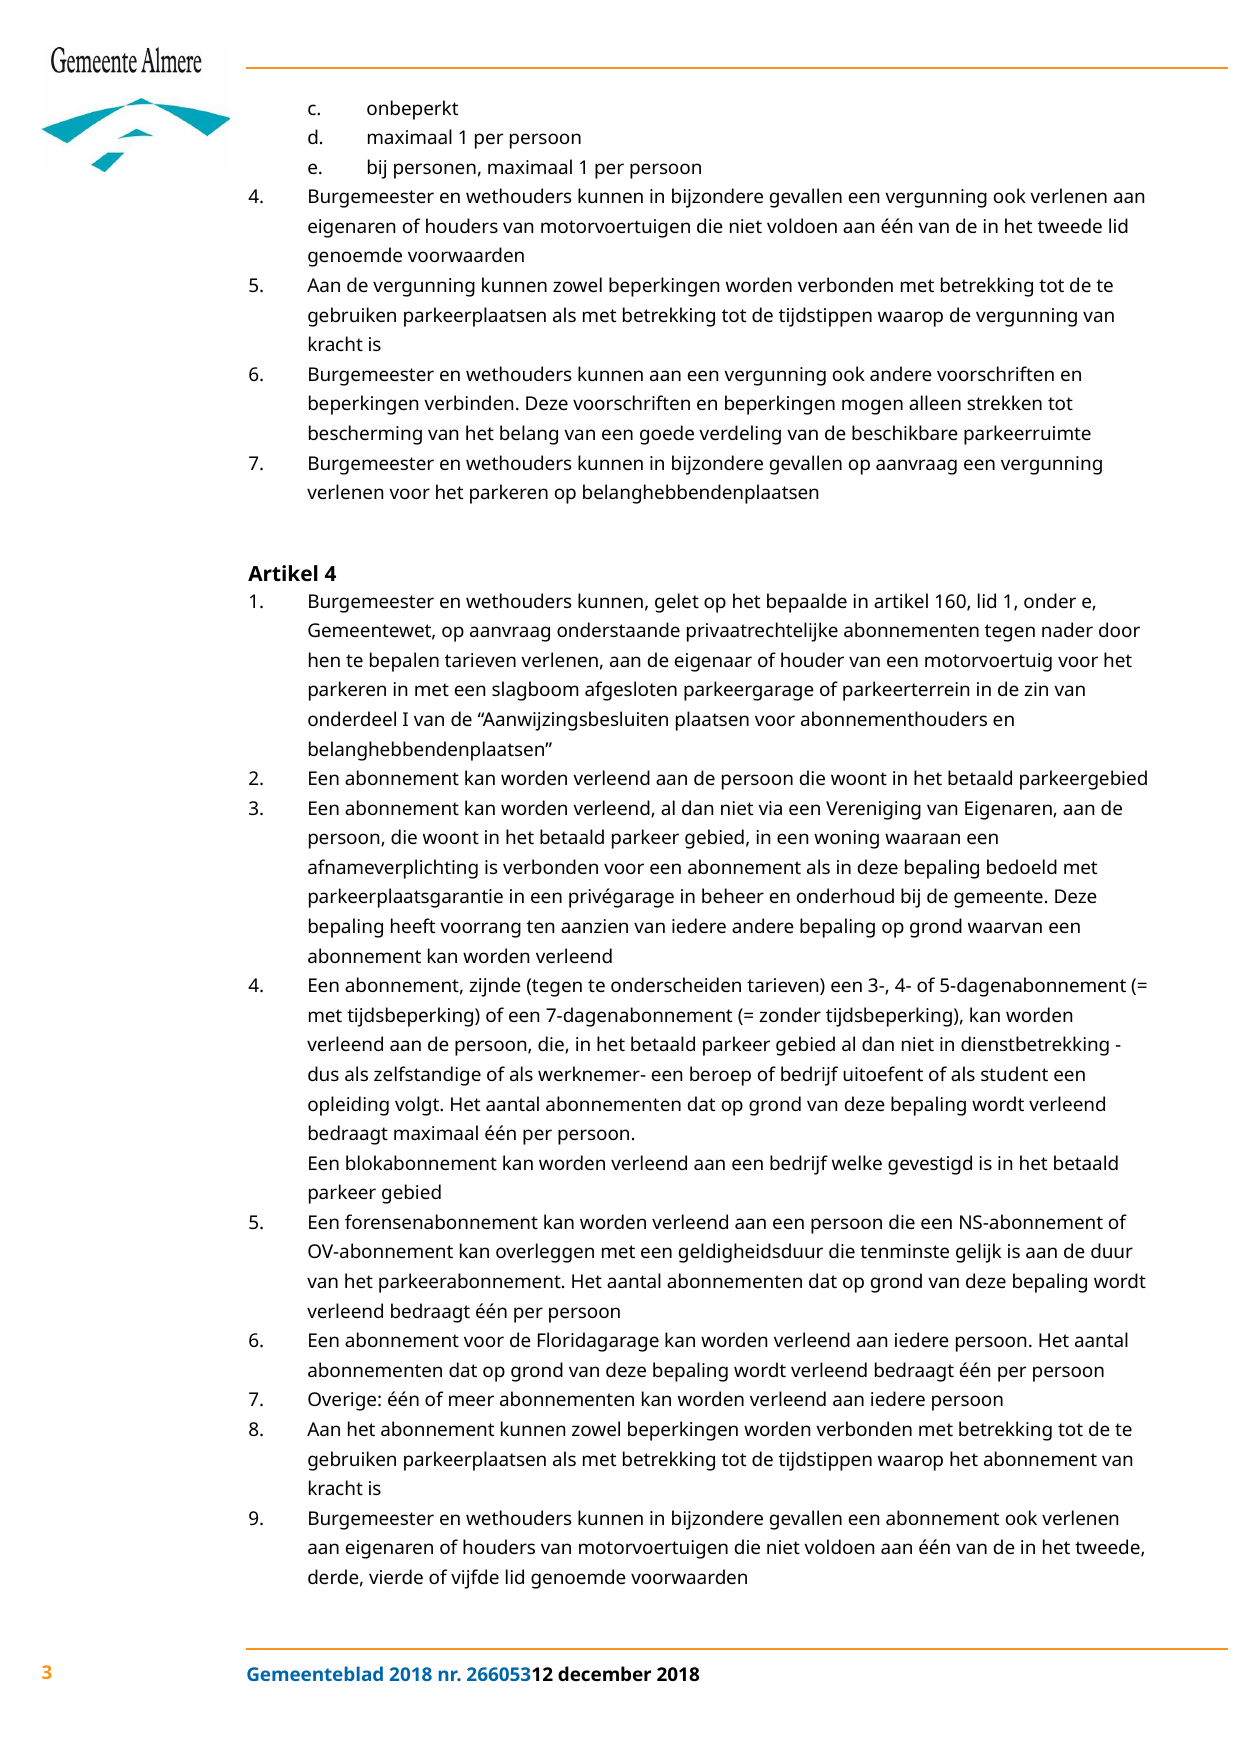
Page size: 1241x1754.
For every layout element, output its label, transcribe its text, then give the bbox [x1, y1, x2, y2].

list Een abonnement kan worden verleend aan de persoon die woont in het betaald parkeergebied [248, 765, 1152, 791]
list Burgemeester en wethouders kunnen, gelet op het bepaalde in artikel 160, lid 1, onder e, Gemeentewet, op aanvraag onderstaande privaatrechtelijke abonnementen tegen nader door hen te bepalen tarieven verlenen, aan de eigenaar of houder van een motorvoertuig voor het parkeren in met een slagboom afgesloten parkeergarage of parkeerterrein in de zin van onderdeel I van de “Aanwijzingsbesluiten plaatsen voor abonnementhouders en belanghebbendenplaatsen” [248, 588, 1152, 761]
list Overige: één of meer abonnementen kan worden verleend aan iedere persoon [248, 1387, 1152, 1412]
list Een blokabonnement kan worden verleend aan een bedrijf welke gevestigd is in het betaald parkeer gebied [248, 1150, 1152, 1205]
list Een abonnement, zijnde (tegen te onderscheiden tarieven) een 3-, 4- of 5-dagenabonnement (= met tijdsbeperking) of een 7-dagenabonnement (= zonder tijdsbeperking), kan worden verleend aan de persoon, die, in het betaald parkeer gebied al dan niet in dienstbetrekking -dus als zelfstandige of als werknemer- een beroep of bedrijf uitoefent of als student een opleiding volgt. Het aantal abonnementen dat op grond van deze bepaling wordt verleend bedraagt maximaal één per persoon. [248, 972, 1152, 1146]
list onbeperkt [307, 95, 1152, 121]
list Burgemeester en wethouders kunnen in bijzondere gevallen een vergunning ook verlenen aan eigenaren of houders van motorvoertuigen die niet voldoen aan één van de in het tweede lid genoemde voorwaarden [248, 183, 1152, 268]
list bij personen, maximaal 1 per persoon [307, 154, 1152, 180]
list Burgemeester en wethouders kunnen in bijzondere gevallen een abonnement ook verlenen aan eigenaren of houders van motorvoertuigen die niet voldoen aan één van de in het tweede, derde, vierde of vijfde lid genoemde voorwaarden [248, 1505, 1152, 1590]
list Burgemeester en wethouders kunnen aan een vergunning ook andere voorschriften en beperkingen verbinden. Deze voorschriften en beperkingen mogen alleen strekken tot bescherming van het belang van een goede verdeling van de beschikbare parkeerruimte [248, 361, 1152, 446]
list Aan het abonnement kunnen zowel beperkingen worden verbonden met betrekking tot de te gebruiken parkeerplaatsen als met betrekking tot de tijdstippen waarop het abonnement van kracht is [248, 1416, 1152, 1501]
list maximaal 1 per persoon [307, 124, 1152, 150]
list Een abonnement voor de Floridagarage kan worden verleend aan iedere persoon. Het aantal abonnementen dat op grond van deze bepaling wordt verleend bedraagt één per persoon [248, 1327, 1152, 1383]
list Een abonnement kan worden verleend, al dan niet via een Vereniging van Eigenaren, aan de persoon, die woont in het betaald parkeer gebied, in een woning waaraan een afnameverplichting is verbonden voor een abonnement als in deze bepaling bedoeld met parkeerplaatsgarantie in een privégarage in beheer en onderhoud bij de gemeente. Deze bepaling heeft voorrang ten aanzien van iedere andere bepaling op grond waarvan een abonnement kan worden verleend [248, 795, 1152, 968]
list Aan de vergunning kunnen zowel beperkingen worden verbonden met betrekking tot de te gebruiken parkeerplaatsen als met betrekking tot de tijdstippen waarop de vergunning van kracht is [248, 272, 1152, 357]
text Artikel 4 [248, 559, 1152, 588]
list Een forensenabonnement kan worden verleend aan een persoon die een NS-abonnement of OV-abonnement kan overleggen met een geldigheidsduur die tenminste gelijk is aan de duur van het parkeerabonnement. Het aantal abonnementen dat op grond van deze bepaling wordt verleend bedraagt één per persoon [248, 1209, 1152, 1323]
list Burgemeester en wethouders kunnen in bijzondere gevallen op aanvraag een vergunning verlenen voor het parkeren op belanghebbendenplaatsen [248, 450, 1152, 505]
picture [41, 47, 231, 172]
